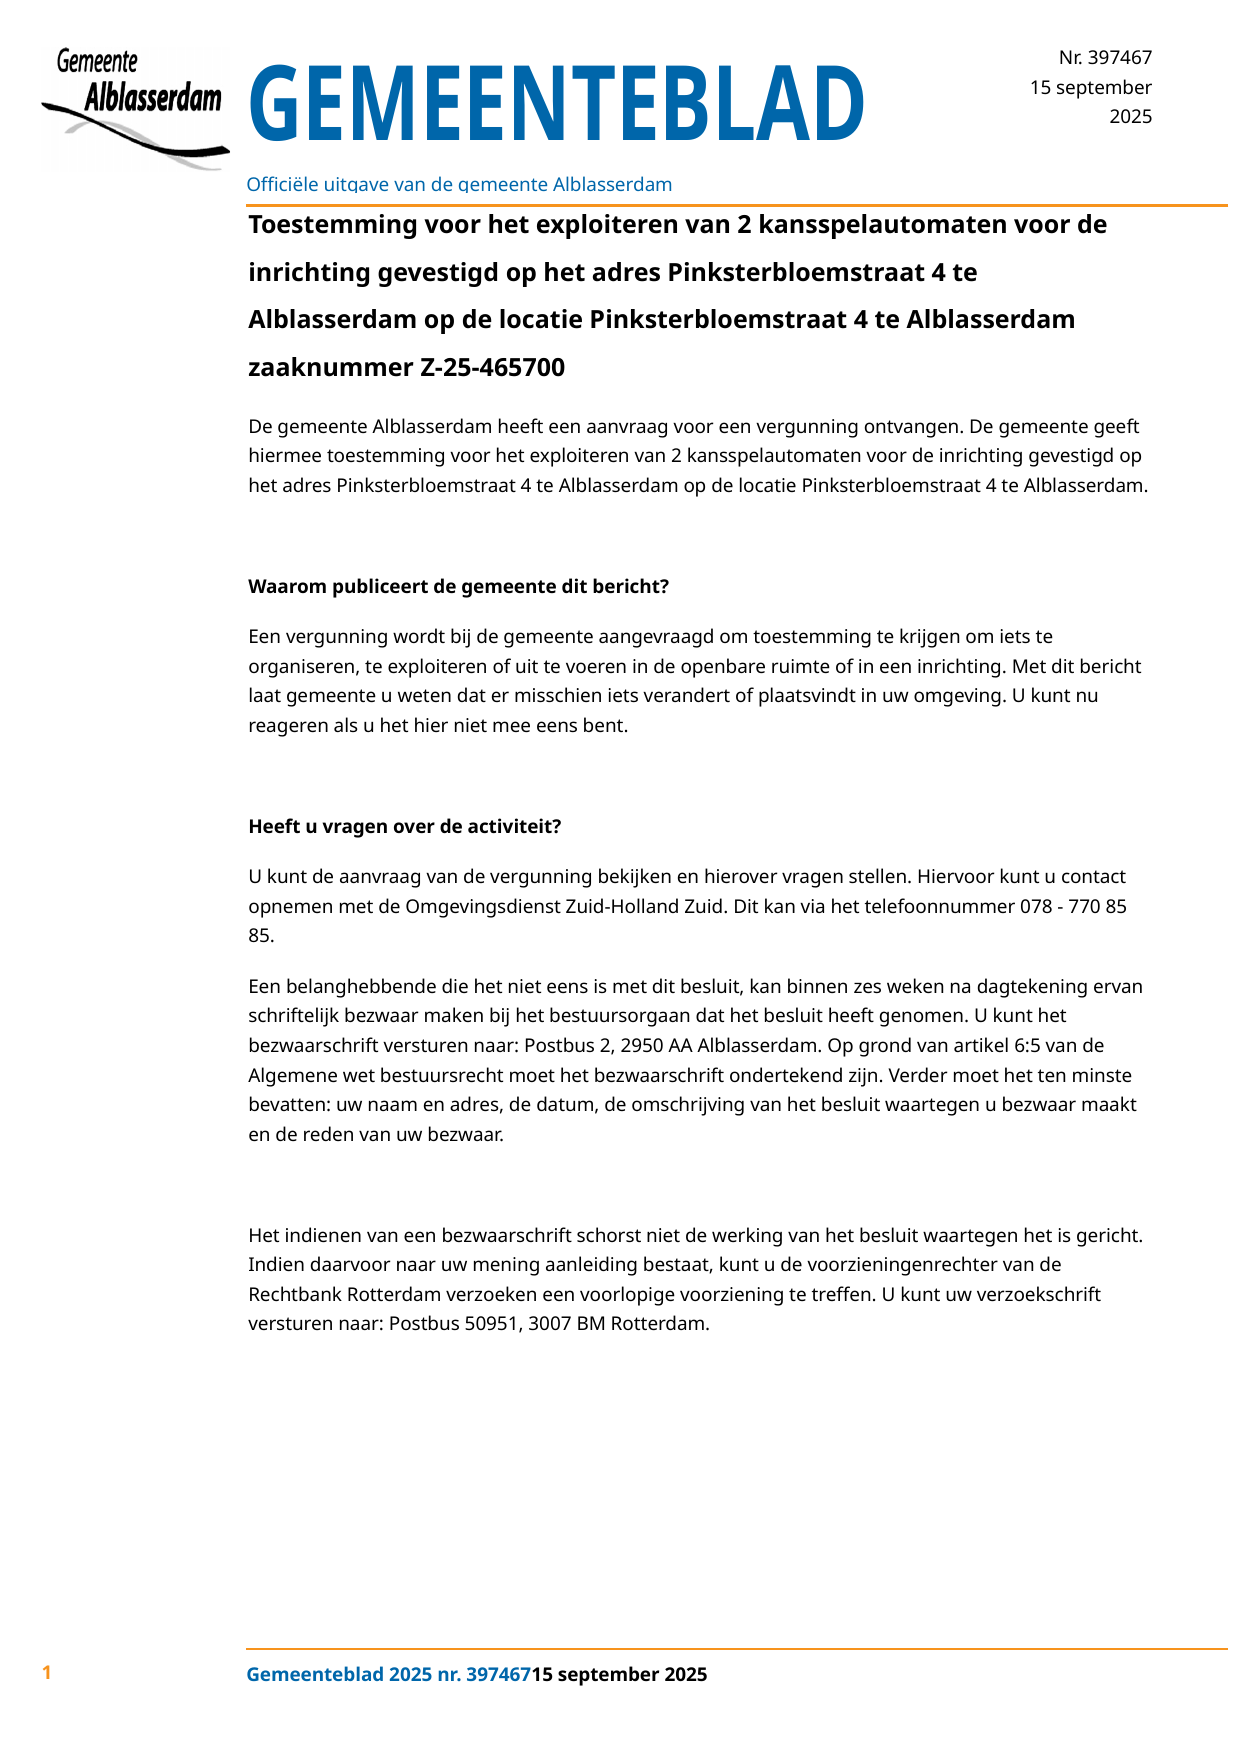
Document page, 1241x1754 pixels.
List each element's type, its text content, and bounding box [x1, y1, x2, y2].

text U kunt de aanvraag van de vergunning bekijken en hierover vragen stellen. Hiervoor kunt u contact opnemen met de Omgevingsdienst Zuid-Holland Zuid. Dit kan via het telefoonnummer 078 - 770 85 85. [248, 863, 1152, 948]
text Een vergunning wordt bij de gemeente aangevraagd om toestemming te krijgen om iets te organiseren, te exploiteren of uit te voeren in de openbare ruimte of in een inrichting. Met dit bericht laat gemeente u weten dat er misschien iets verandert of plaatsvindt in uw omgeving. U kunt nu reageren als u het hier niet mee eens bent. [248, 623, 1152, 738]
picture [41, 47, 231, 172]
text Heeft u vragen over de activiteit? [248, 813, 1152, 839]
text Het indienen van een bezwaarschrift schorst niet de werking van het besluit waartegen het is gericht. Indien daarvoor naar uw mening aanleiding bestaat, kunt u de voorzieningenrechter van de Rechtbank Rotterdam verzoeken een voorlopige voorziening te treffen. U kunt uw verzoekschrift versturen naar: Postbus 50951, 3007 BM Rotterdam. [248, 1222, 1152, 1336]
text Toestemming voor het exploiteren van 2 kansspelautomaten voor de inrichting gevestigd op het adres Pinksterbloemstraat 4 te Alblasserdam op de locatie Pinksterbloemstraat 4 te Alblasserdam zaaknummer Z-25-465700 [248, 207, 1152, 384]
text Een belanghebbende die het niet eens is met dit besluit, kan binnen zes weken na dagtekening ervan schriftelijk bezwaar maken bij het bestuursorgaan dat het besluit heeft genomen. U kunt het bezwaarschrift versturen naar: Postbus 2, 2950 AA Alblasserdam. Op grond van artikel 6:5 van de Algemene wet bestuursrecht moet het bezwaarschrift ondertekend zijn. Verder moet het ten minste bevatten: uw naam en adres, de datum, de omschrijving van het besluit waartegen u bezwaar maakt en de reden van uw bezwaar. [248, 973, 1152, 1147]
text De gemeente Alblasserdam heeft een aanvraag voor een vergunning ontvangen. De gemeente geeft hiermee toestemming voor het exploiteren van 2 kansspelautomaten voor de inrichting gevestigd op het adres Pinksterbloemstraat 4 te Alblasserdam op de locatie Pinksterbloemstraat 4 te Alblasserdam. [248, 413, 1152, 498]
text Waarom publiceert de gemeente dit bericht? [248, 573, 1152, 599]
